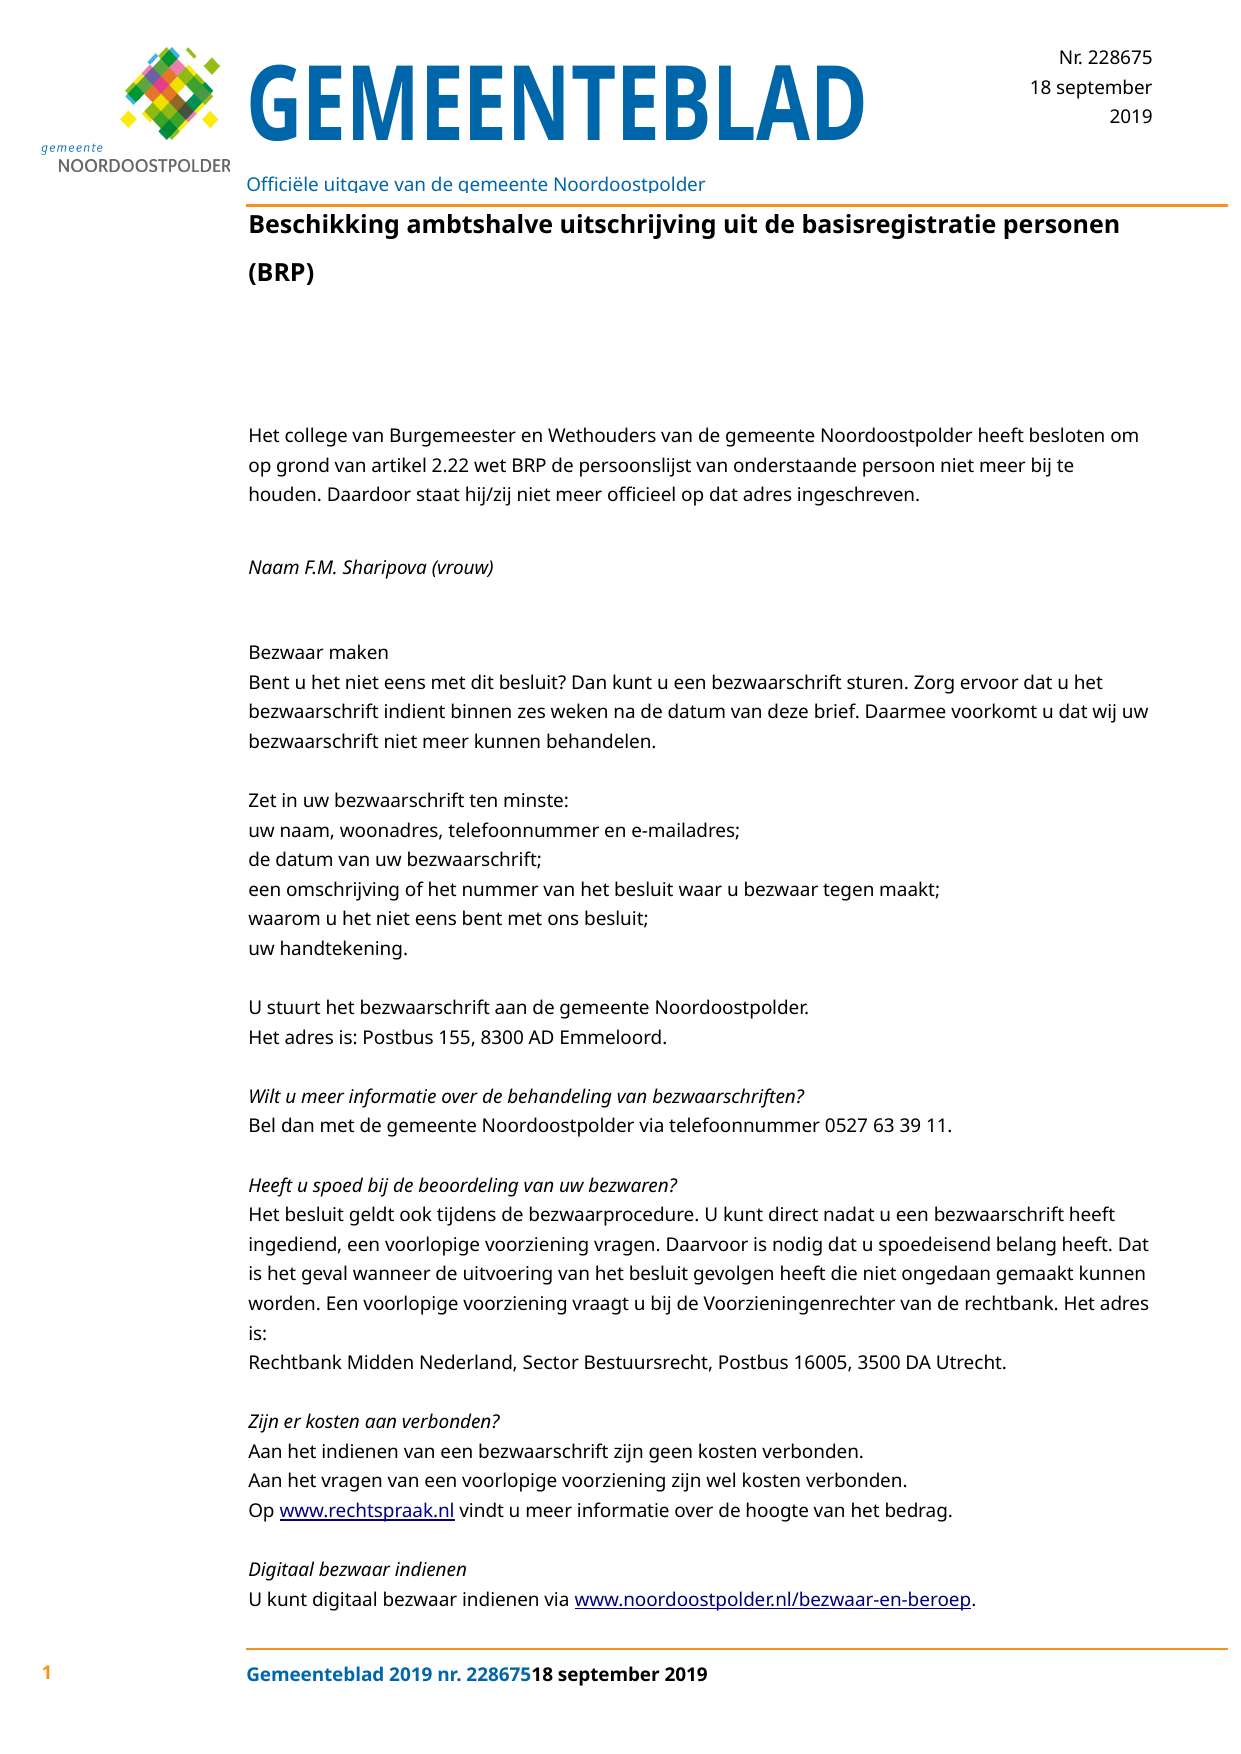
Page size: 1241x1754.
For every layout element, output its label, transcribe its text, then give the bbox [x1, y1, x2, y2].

text Zet in uw bezwaarschrift ten minste: [248, 787, 1152, 813]
text waarom u het niet eens bent met ons besluit; [248, 906, 1152, 931]
text een omschrijving of het nummer van het besluit waar u bezwaar tegen maakt; [248, 876, 1152, 902]
text Bent u het niet eens met dit besluit? Dan kunt u een bezwaarschrift sturen. Zorg ervoor dat u het bezwaarschrift indient binnen zes weken na de datum van deze brief. Daarmee voorkomt u dat wij uw bezwaarschrift niet meer kunnen behandelen. [248, 669, 1152, 754]
text de datum van uw bezwaarschrift; [248, 846, 1152, 872]
text uw handtekening. [248, 935, 1152, 961]
text Aan het indienen van een bezwaarschrift zijn geen kosten verbonden. [248, 1438, 1152, 1464]
text Op www.rechtspraak.nl vindt u meer informatie over de hoogte van het bedrag. [248, 1497, 1152, 1523]
text Wilt u meer informatie over de behandeling van bezwaarschriften? [248, 1083, 1152, 1109]
text Beschikking ambtshalve uitschrijving uit de basisregistratie personen (BRP) [248, 207, 1152, 288]
text Zijn er kosten aan verbonden? [248, 1408, 1152, 1434]
text U stuurt het bezwaarschrift aan de gemeente Noordoostpolder. [248, 994, 1152, 1020]
text Heeft u spoed bij de beoordeling van uw bezwaren? [248, 1172, 1152, 1197]
text Naam F.M. Sharipova (vrouw) [248, 554, 1152, 580]
text Het besluit geldt ook tijdens de bezwaarprocedure. U kunt direct nadat u een bezwaarschrift heeft ingediend, een voorlopige voorziening vragen. Daarvoor is nodig dat u spoedeisend belang heeft. Dat is het geval wanneer de uitvoering van het besluit gevolgen heeft die niet ongedaan gemaakt kunnen worden. Een voorlopige voorziening vraagt u bij de Voorzieningenrechter van de rechtbank. Het adres is: [248, 1201, 1152, 1345]
text Bel dan met de gemeente Noordoostpolder via telefoonnummer 0527 63 39 11. [248, 1113, 1152, 1138]
text U kunt digitaal bezwaar indienen via www.noordoostpolder.nl/bezwaar-en-beroep. [248, 1586, 1152, 1612]
text Het college van Burgemeester en Wethouders van de gemeente Noordoostpolder heeft besloten om op grond van artikel 2.22 wet BRP de persoonslijst van onderstaande persoon niet meer bij te houden. Daardoor staat hij/zij niet meer officieel op dat adres ingeschreven. [248, 422, 1152, 507]
picture [41, 47, 231, 172]
text Aan het vragen van een voorlopige voorziening zijn wel kosten verbonden. [248, 1468, 1152, 1493]
text Het adres is: Postbus 155, 8300 AD Emmeloord. [248, 1024, 1152, 1049]
text Bezwaar maken [248, 639, 1152, 665]
text Digitaal bezwaar indienen [248, 1556, 1152, 1582]
text Rechtbank Midden Nederland, Sector Bestuursrecht, Postbus 16005, 3500 DA Utrecht. [248, 1349, 1152, 1375]
text uw naam, woonadres, telefoonnummer en e-mailadres; [248, 817, 1152, 842]
